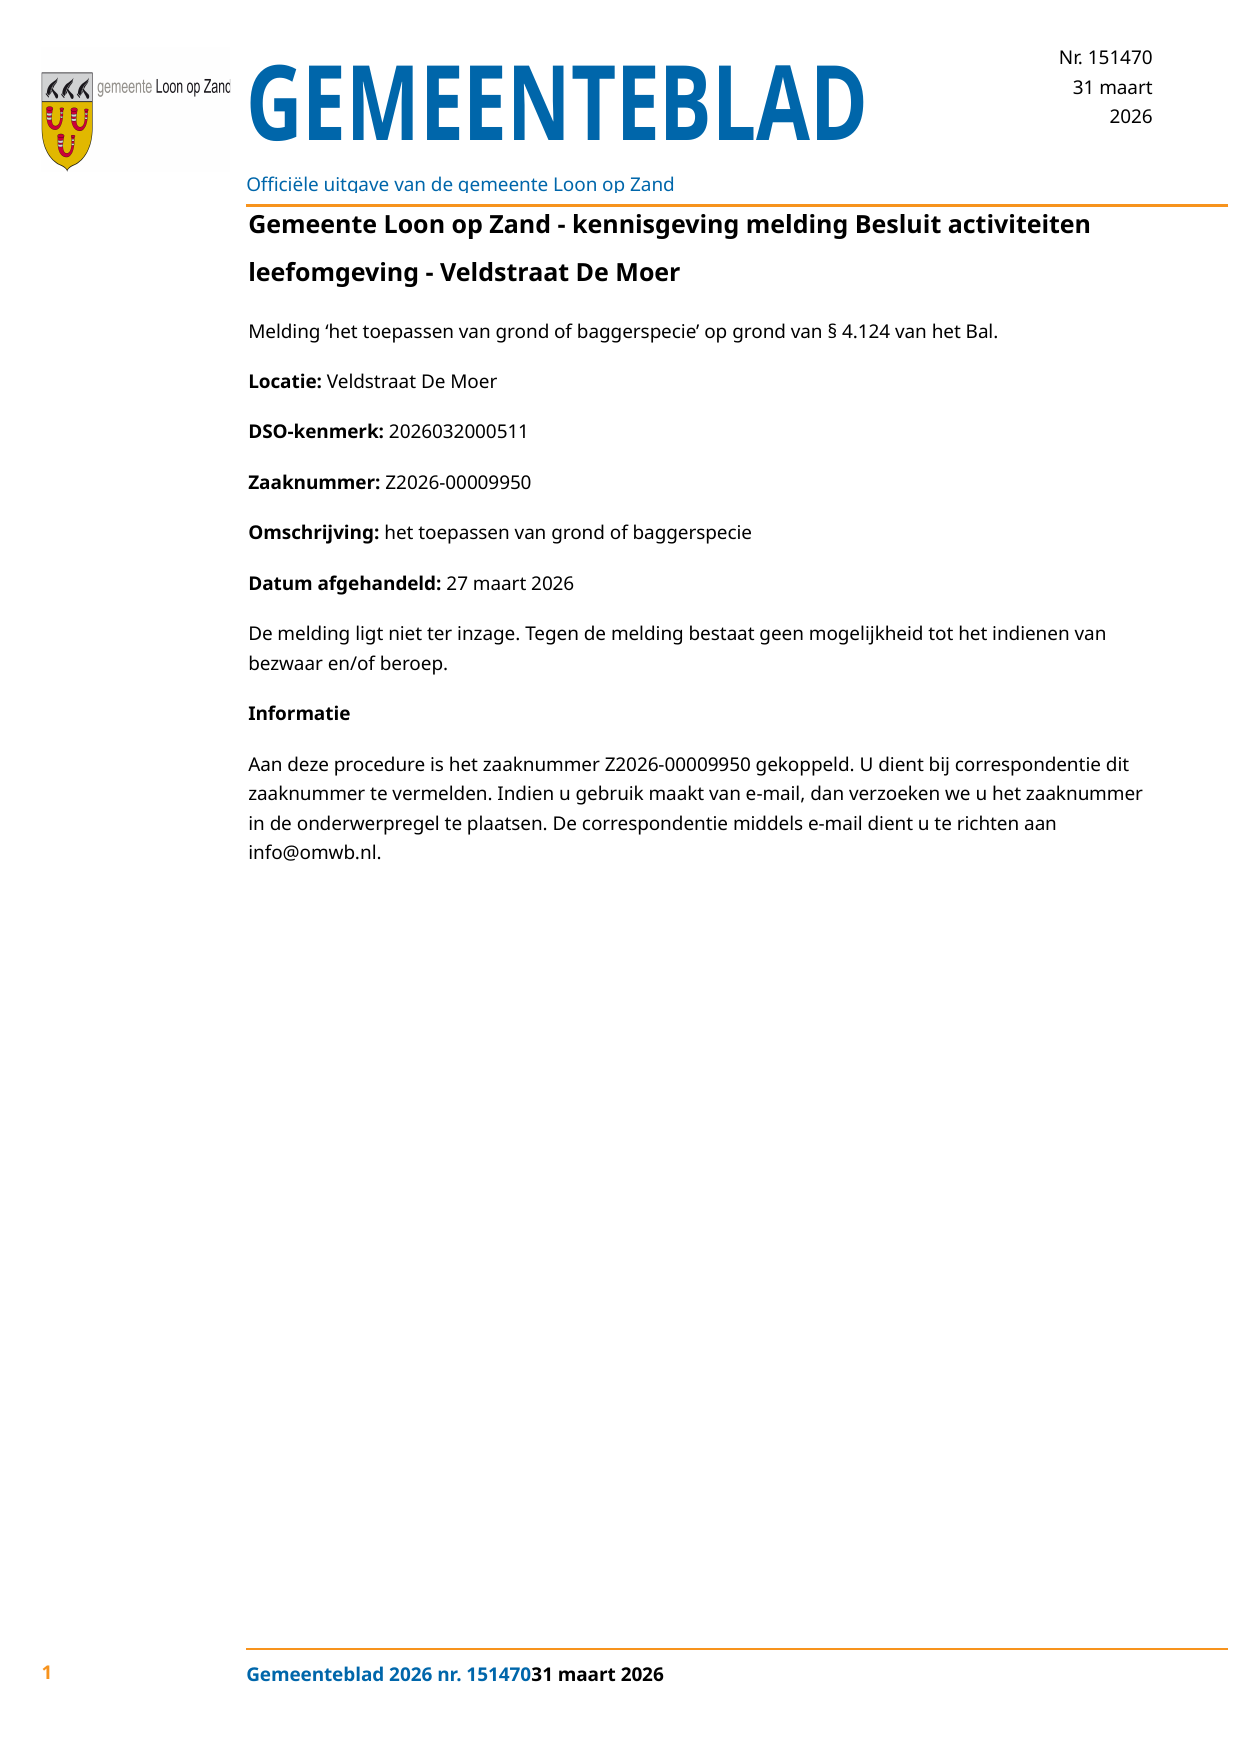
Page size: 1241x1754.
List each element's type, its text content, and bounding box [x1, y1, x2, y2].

text DSO-kenmerk: 2026032000511 [248, 419, 1152, 444]
text Zaaknummer: Z2026-00009950 [248, 469, 1152, 495]
text Omschrijving: het toepassen van grond of baggerspecie [248, 519, 1152, 545]
text Locatie: Veldstraat De Moer [248, 368, 1152, 394]
text Gemeente Loon op Zand - kennisgeving melding Besluit activiteiten leefomgeving - Veldstraat De Moer [248, 207, 1152, 288]
text Aan deze procedure is het zaaknummer Z2026-00009950 gekoppeld. U dient bij correspondentie dit zaaknummer te vermelden. Indien u gebruik maakt van e-mail, dan verzoeken we u het zaaknummer in de onderwerpregel te plaatsen. De correspondentie middels e-mail dient u te richten aan info@omwb.nl. [248, 751, 1152, 865]
picture [41, 47, 231, 172]
text Informatie [248, 700, 1152, 726]
text De melding ligt niet ter inzage. Tegen de melding bestaat geen mogelijkheid tot het indienen van bezwaar en/of beroep. [248, 620, 1152, 676]
text Melding ‘het toepassen van grond of baggerspecie’ op grond van § 4.124 van het Bal. [248, 318, 1152, 344]
text Datum afgehandeld: 27 maart 2026 [248, 570, 1152, 596]
